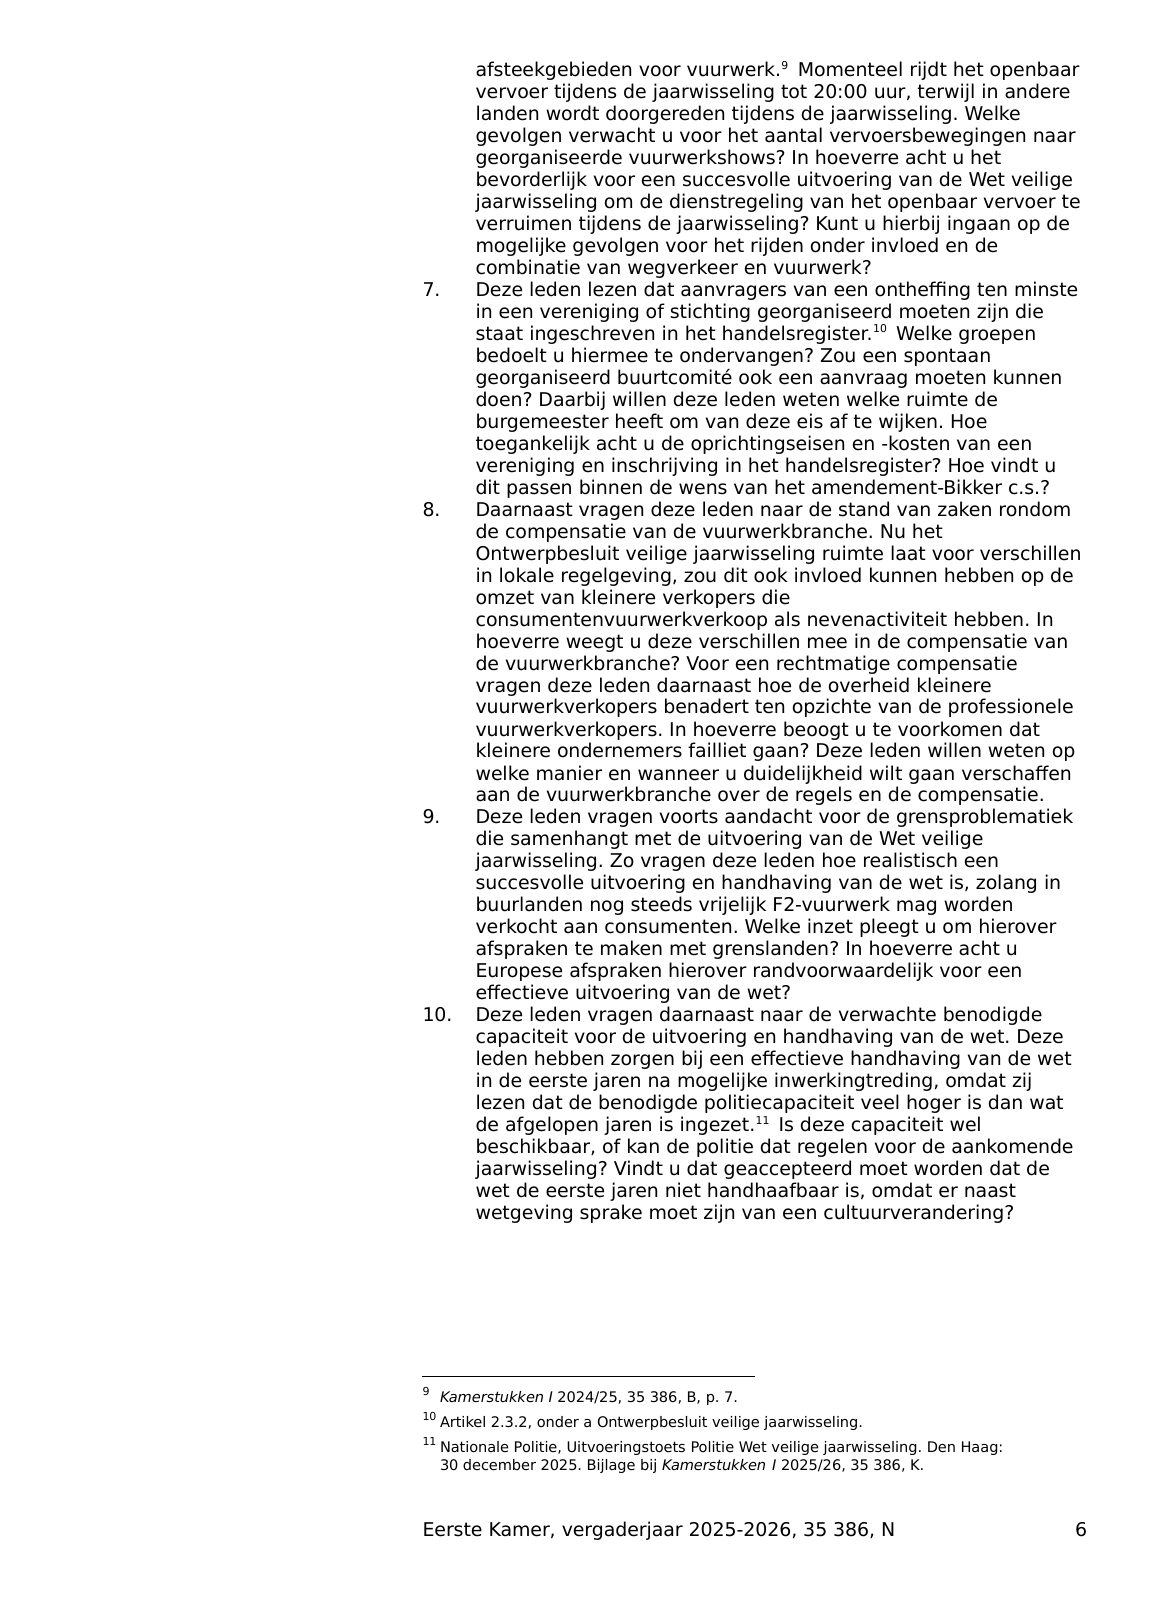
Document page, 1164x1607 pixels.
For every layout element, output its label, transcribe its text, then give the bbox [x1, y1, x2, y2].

text afsteekgebieden voor vuurwerk. Momenteel rijdt het openbaar vervoer tijdens de jaarwisseling tot 20:00 uur, terwijl in andere landen wordt doorgereden tijdens de jaarwisseling. Welke gevolgen verwacht u voor het aantal vervoersbewegingen naar georganiseerde vuurwerkshows? In hoeverre acht u het bevorderlijk voor een succesvolle uitvoering van de Wet veilige jaarwisseling om de dienstregeling van het openbaar vervoer te verruimen tijdens de jaarwisseling? Kunt u hierbij ingaan op de mogelijke gevolgen voor het rijden onder invloed en de combinatie van wegverkeer en vuurwerk? [422, 59, 1087, 279]
text Artikel 2.3.2, onder a Ontwerpbesluit veilige jaarwisseling. [422, 1410, 1087, 1432]
text 7. Deze leden lezen dat aanvragers van een ontheffing ten minste in een vereniging of stichting georganiseerd moeten zijn die staat ingeschreven in het handelsregister. Welke groepen bedoelt u hiermee te ondervangen? Zou een spontaan georganiseerd buurtcomité ook een aanvraag moeten kunnen doen? Daarbij willen deze leden weten welke ruimte de burgemeester heeft om van deze eis af te wijken. Hoe toegankelijk acht u de oprichtingseisen en -kosten van een vereniging en inschrijving in het handelsregister? Hoe vindt u dit passen binnen de wens van het amendement-Bikker c.s.? [422, 279, 1087, 499]
text 9. Deze leden vragen voorts aandacht voor de grensproblematiek die samenhangt met de uitvoering van de Wet veilige jaarwisseling. Zo vragen deze leden hoe realistisch een succesvolle uitvoering en handhaving van de wet is, zolang in buurlanden nog steeds vrijelijk F2-vuurwerk mag worden verkocht aan consumenten. Welke inzet pleegt u om hierover afspraken te maken met grenslanden? In hoeverre acht u Europese afspraken hierover randvoorwaardelijk voor een effectieve uitvoering van de wet? [422, 806, 1087, 1004]
text 8. Daarnaast vragen deze leden naar de stand van zaken rondom de compensatie van de vuurwerkbranche. Nu het Ontwerpbesluit veilige jaarwisseling ruimte laat voor verschillen in lokale regelgeving, zou dit ook invloed kunnen hebben op de omzet van kleinere verkopers die consumentenvuurwerkverkoop als nevenactiviteit hebben. In hoeverre weegt u deze verschillen mee in de compensatie van de vuurwerkbranche? Voor een rechtmatige compensatie vragen deze leden daarnaast hoe de overheid kleinere vuurwerkverkopers benadert ten opzichte van de professionele vuurwerkverkopers. In hoeverre beoogt u te voorkomen dat kleinere ondernemers failliet gaan? Deze leden willen weten op welke manier en wanneer u duidelijkheid wilt gaan verschaffen aan de vuurwerkbranche over de regels en de compensatie. [422, 499, 1087, 806]
text 10. Deze leden vragen daarnaast naar de verwachte benodigde capaciteit voor de uitvoering en handhaving van de wet. Deze leden hebben zorgen bij een effectieve handhaving van de wet in de eerste jaren na mogelijke inwerkingtreding, omdat zij lezen dat de benodigde politiecapaciteit veel hoger is dan wat de afgelopen jaren is ingezet. Is deze capaciteit wel beschikbaar, of kan de politie dat regelen voor de aankomende jaarwisseling? Vindt u dat geaccepteerd moet worden dat de wet de eerste jaren niet handhaafbaar is, omdat er naast wetgeving sprake moet zijn van een cultuurverandering? [422, 1004, 1087, 1224]
text Nationale Politie, Uitvoeringstoets Politie Wet veilige jaarwisseling. Den Haag: 30 december 2025. Bijlage bij Kamerstukken I 2025/26, 35 386, K. [422, 1435, 1087, 1474]
text Kamerstukken I 2024/25, 35 386, B, p. 7. [422, 1385, 1087, 1407]
